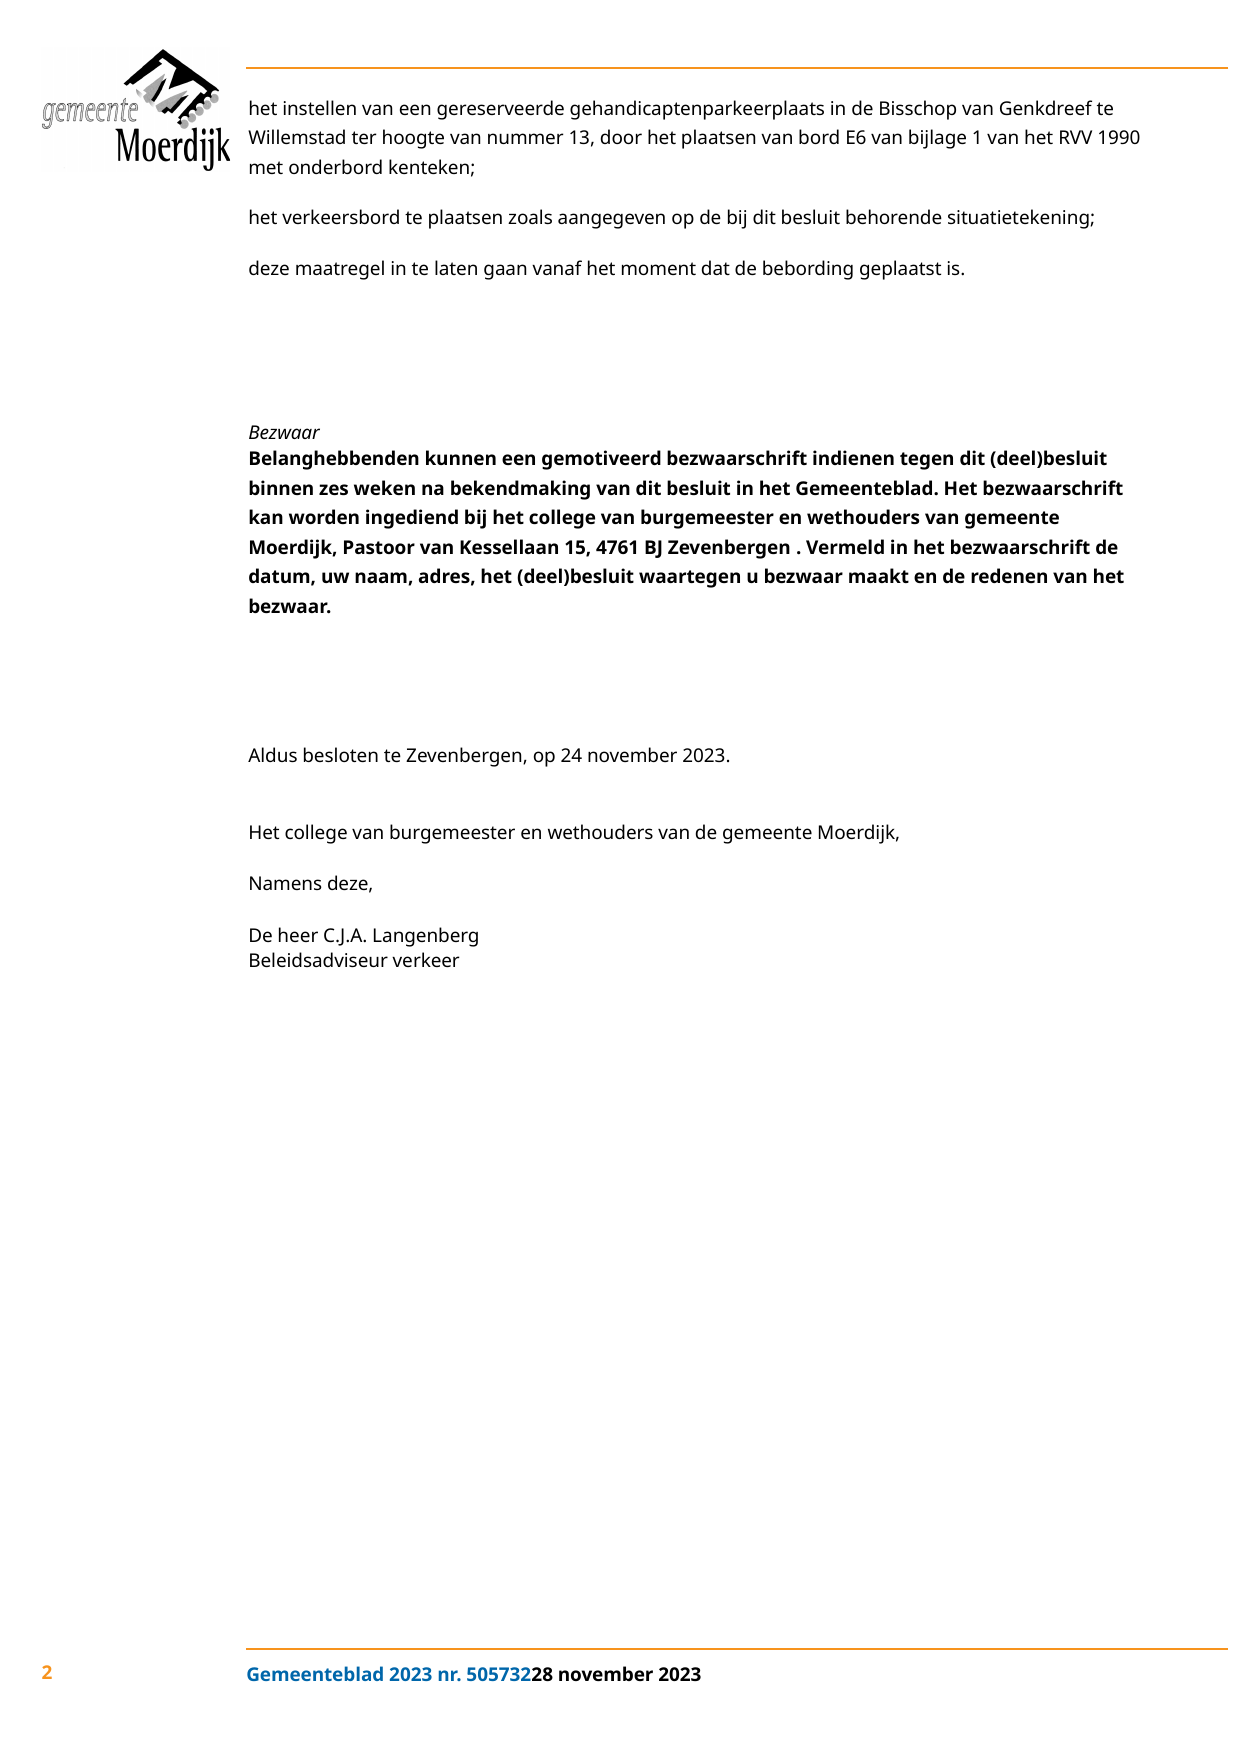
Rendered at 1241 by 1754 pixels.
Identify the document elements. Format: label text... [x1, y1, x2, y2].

text Aldus besloten te Zevenbergen, op 24 november 2023. [248, 742, 1152, 768]
text deze maatregel in te laten gaan vanaf het moment dat de bebording geplaatst is. [248, 255, 1152, 281]
text het instellen van een gereserveerde gehandicaptenparkeerplaats in de Bisschop van Genkdreef te Willemstad ter hoogte van nummer 13, door het plaatsen van bord E6 van bijlage 1 van het RVV 1990 met onderbord kenteken; [248, 95, 1152, 180]
text Namens deze, [248, 871, 1152, 896]
text Het college van burgemeester en wethouders van de gemeente Moerdijk, [248, 819, 1152, 845]
text Belanghebbenden kunnen een gemotiveerd bezwaarschrift indienen tegen dit (deel)besluit binnen zes weken na bekendmaking van dit besluit in het Gemeenteblad. Het bezwaarschrift kan worden ingediend bij het college van burgemeester en wethouders van gemeente Moerdijk, Pastoor van Kessellaan 15, 4761 BJ Zevenbergen . Vermeld in het bezwaarschrift de datum, uw naam, adres, het (deel)besluit waartegen u bezwaar maakt en de redenen van het bezwaar. [248, 445, 1152, 619]
picture [41, 47, 231, 172]
text De heer C.J.A. Langenberg [248, 922, 1152, 948]
text Bezwaar [248, 419, 1152, 445]
text het verkeersbord te plaatsen zoals aangegeven op de bij dit besluit behorende situatietekening; [248, 204, 1152, 230]
text Beleidsadviseur verkeer [248, 948, 1152, 973]
